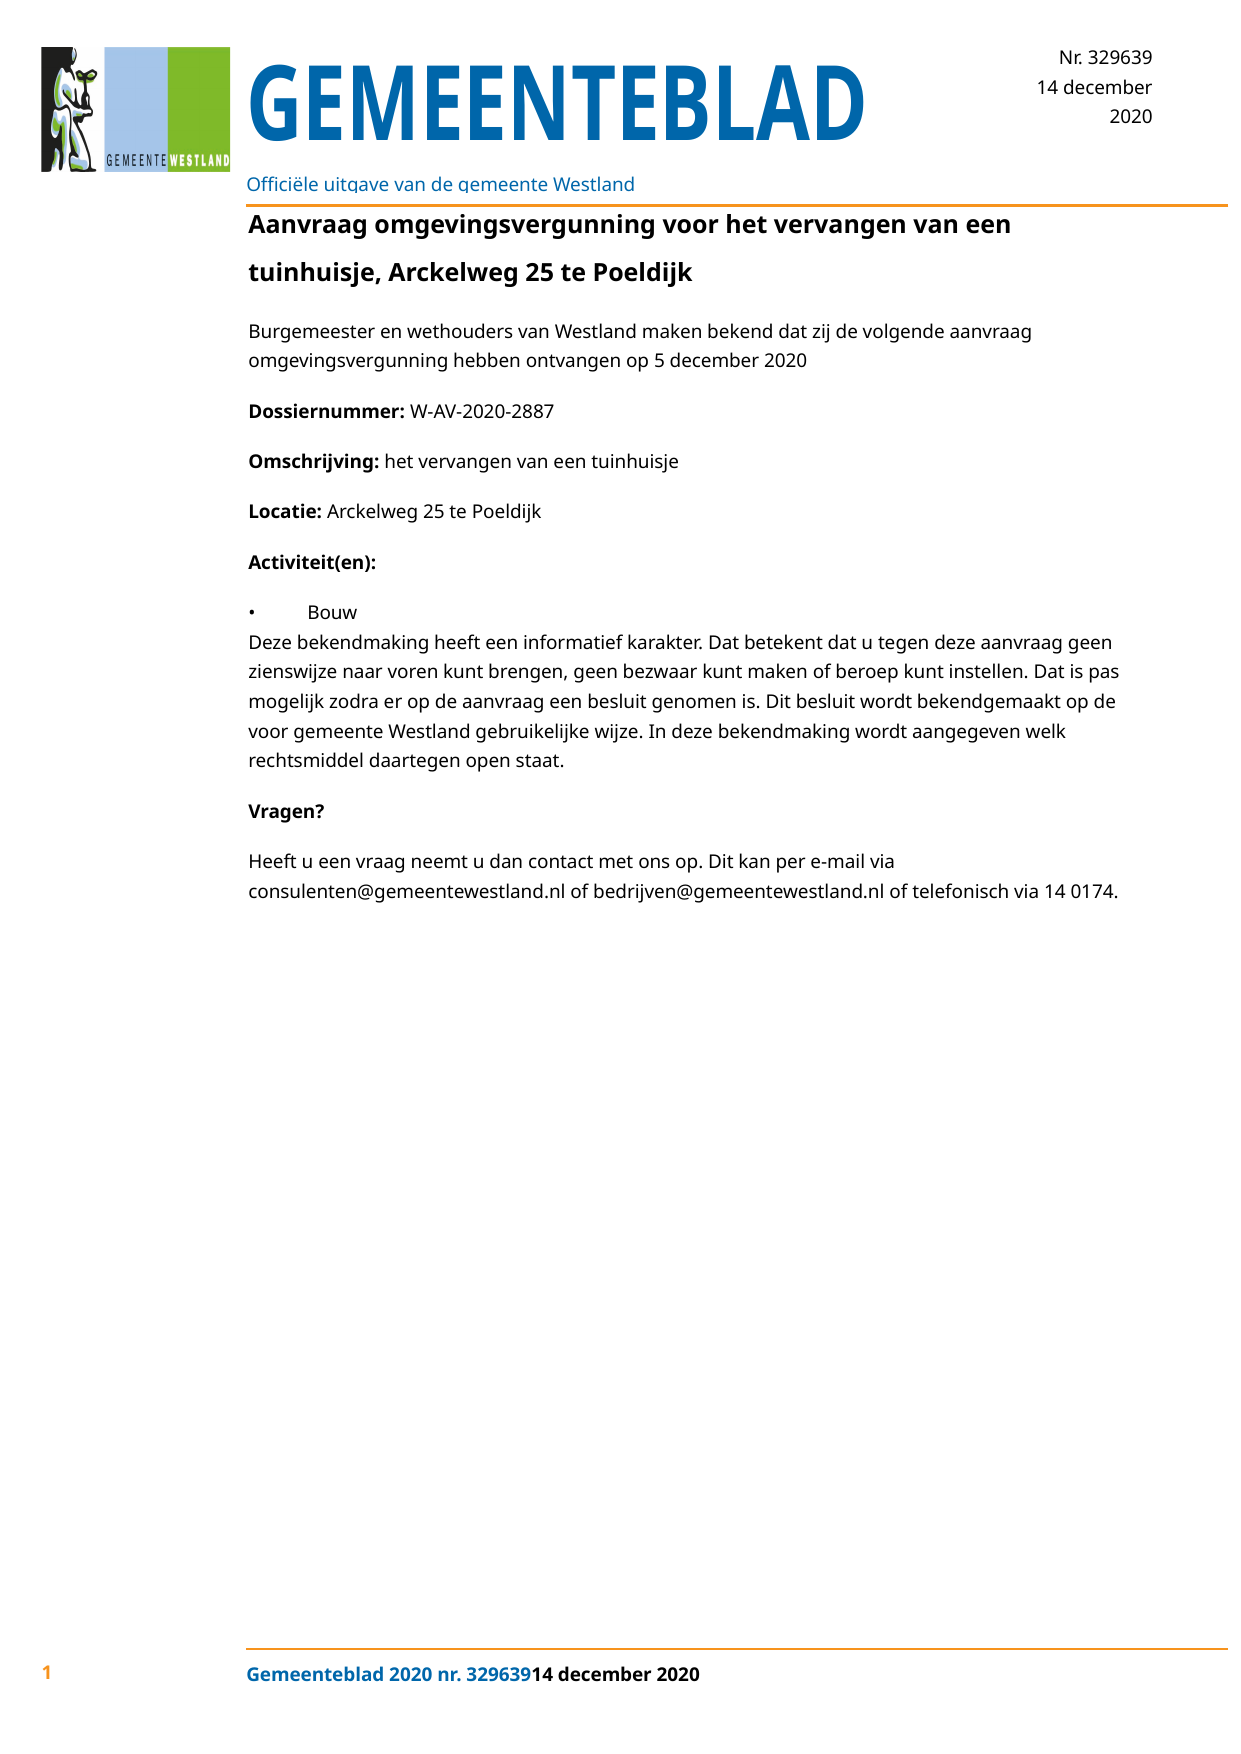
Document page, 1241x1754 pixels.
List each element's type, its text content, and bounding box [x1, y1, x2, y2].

text Activiteit(en): [248, 549, 1152, 575]
text Vragen? [248, 798, 1152, 824]
list Bouw [248, 599, 1152, 625]
text Burgemeester en wethouders van Westland maken bekend dat zij de volgende aanvraag omgevingsvergunning hebben ontvangen op 5 december 2020 [248, 318, 1152, 373]
text Heeft u een vraag neemt u dan contact met ons op. Dit kan per e-mail via consulenten@gemeentewestland.nl of bedrijven@gemeentewestland.nl of telefonisch via 14 0174. [248, 848, 1152, 904]
text Dossiernummer: W-AV-2020-2887 [248, 398, 1152, 424]
text Aanvraag omgevingsvergunning voor het vervangen van een tuinhuisje, Arckelweg 25 te Poeldijk [248, 207, 1152, 288]
text Locatie: Arckelweg 25 te Poeldijk [248, 499, 1152, 524]
text Deze bekendmaking heeft een informatief karakter. Dat betekent dat u tegen deze aanvraag geen zienswijze naar voren kunt brengen, geen bezwaar kunt maken of beroep kunt instellen. Dat is pas mogelijk zodra er op de aanvraag een besluit genomen is. Dit besluit wordt bekendgemaakt op de voor gemeente Westland gebruikelijke wijze. In deze bekendmaking wordt aangegeven welk rechtsmiddel daartegen open staat. [248, 629, 1152, 773]
text Omschrijving: het vervangen van een tuinhuisje [248, 448, 1152, 474]
picture [41, 47, 231, 172]
